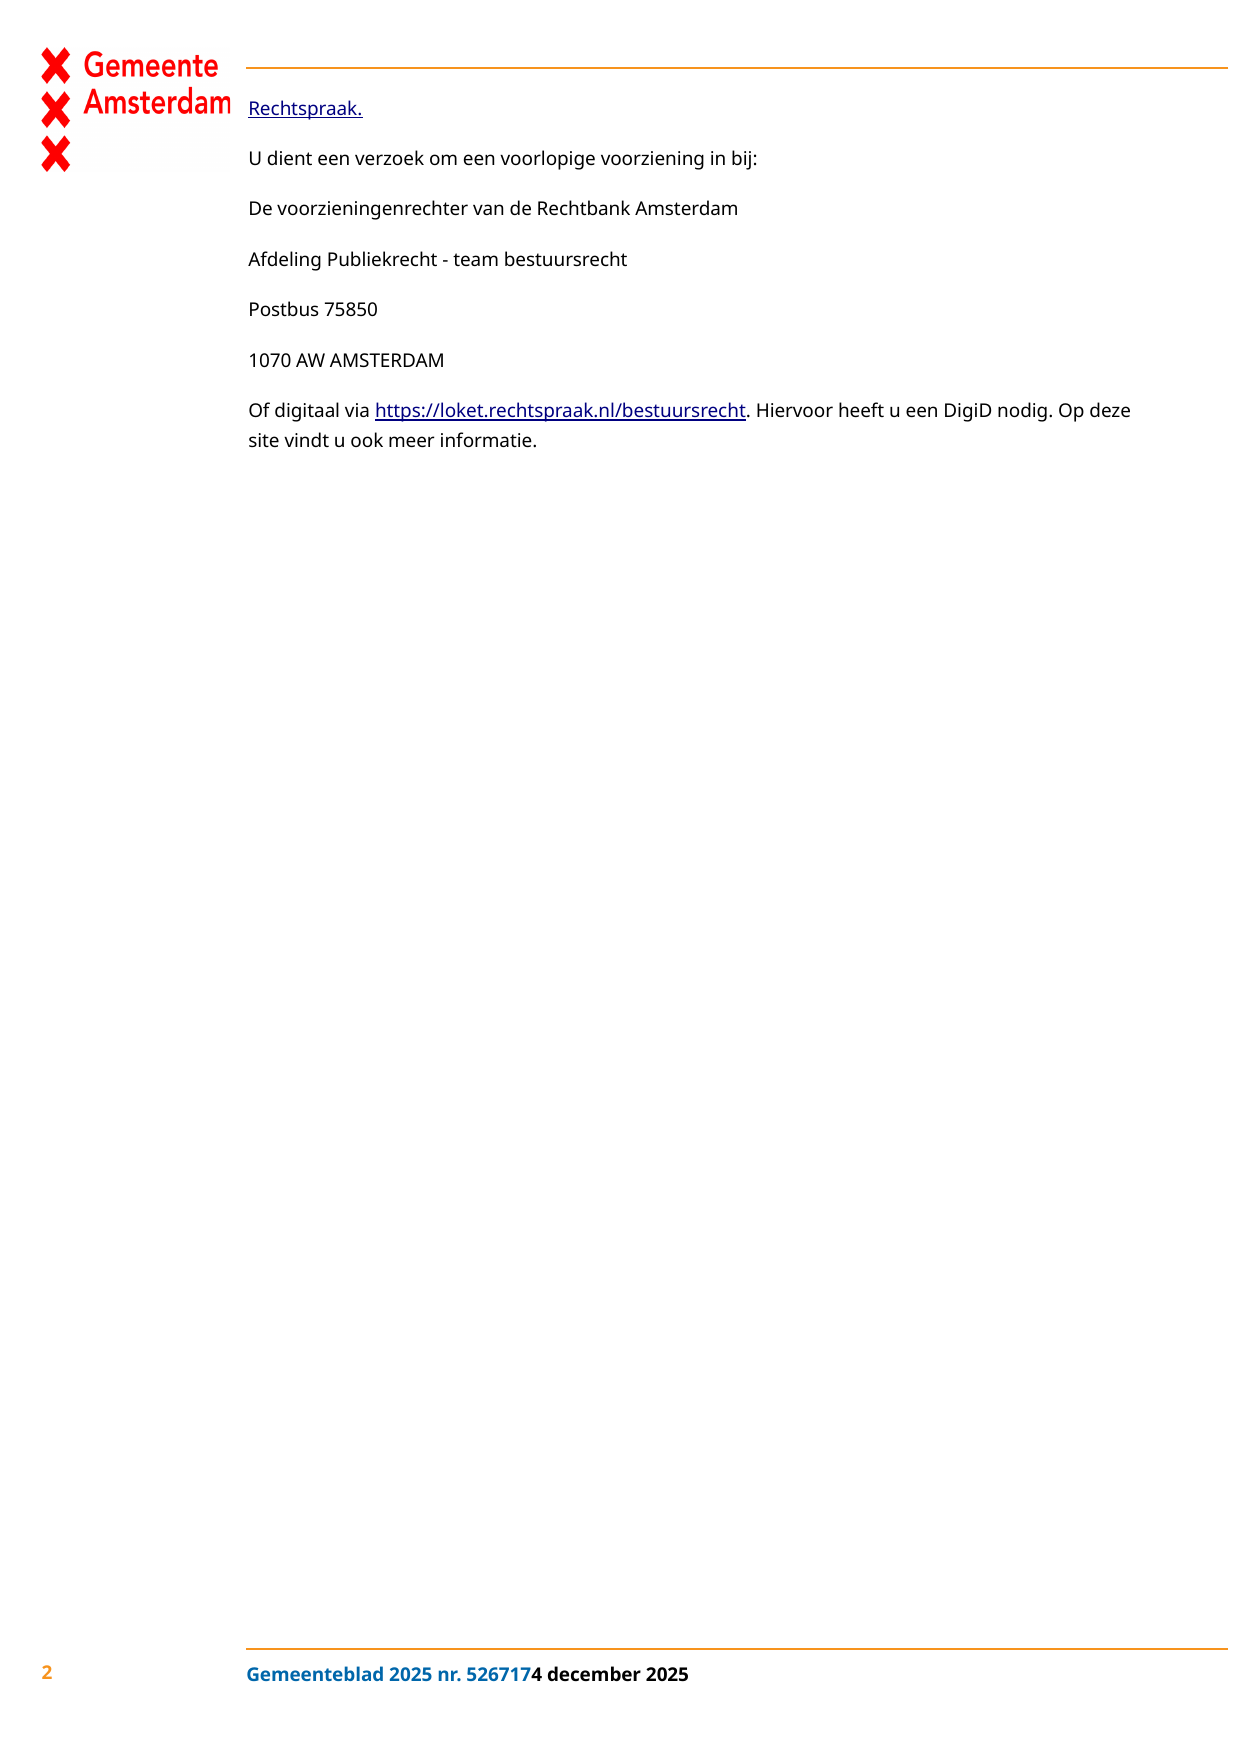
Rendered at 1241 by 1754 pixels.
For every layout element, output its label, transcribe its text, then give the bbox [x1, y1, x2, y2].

picture [41, 47, 231, 172]
text 1070 AW AMSTERDAM [248, 347, 1152, 373]
text De voorzieningenrechter van de Rechtbank Amsterdam [248, 196, 1152, 221]
text Of digitaal via https://loket.rechtspraak.nl/bestuursrecht. Hiervoor heeft u een DigiD nodig. Op deze site vindt u ook meer informatie. [248, 397, 1152, 453]
text U dient een verzoek om een voorlopige voorziening in bij: [248, 145, 1152, 171]
text Rechtspraak. [248, 95, 1152, 121]
text Afdeling Publiekrecht - team bestuursrecht [248, 246, 1152, 272]
text Postbus 75850 [248, 296, 1152, 322]
